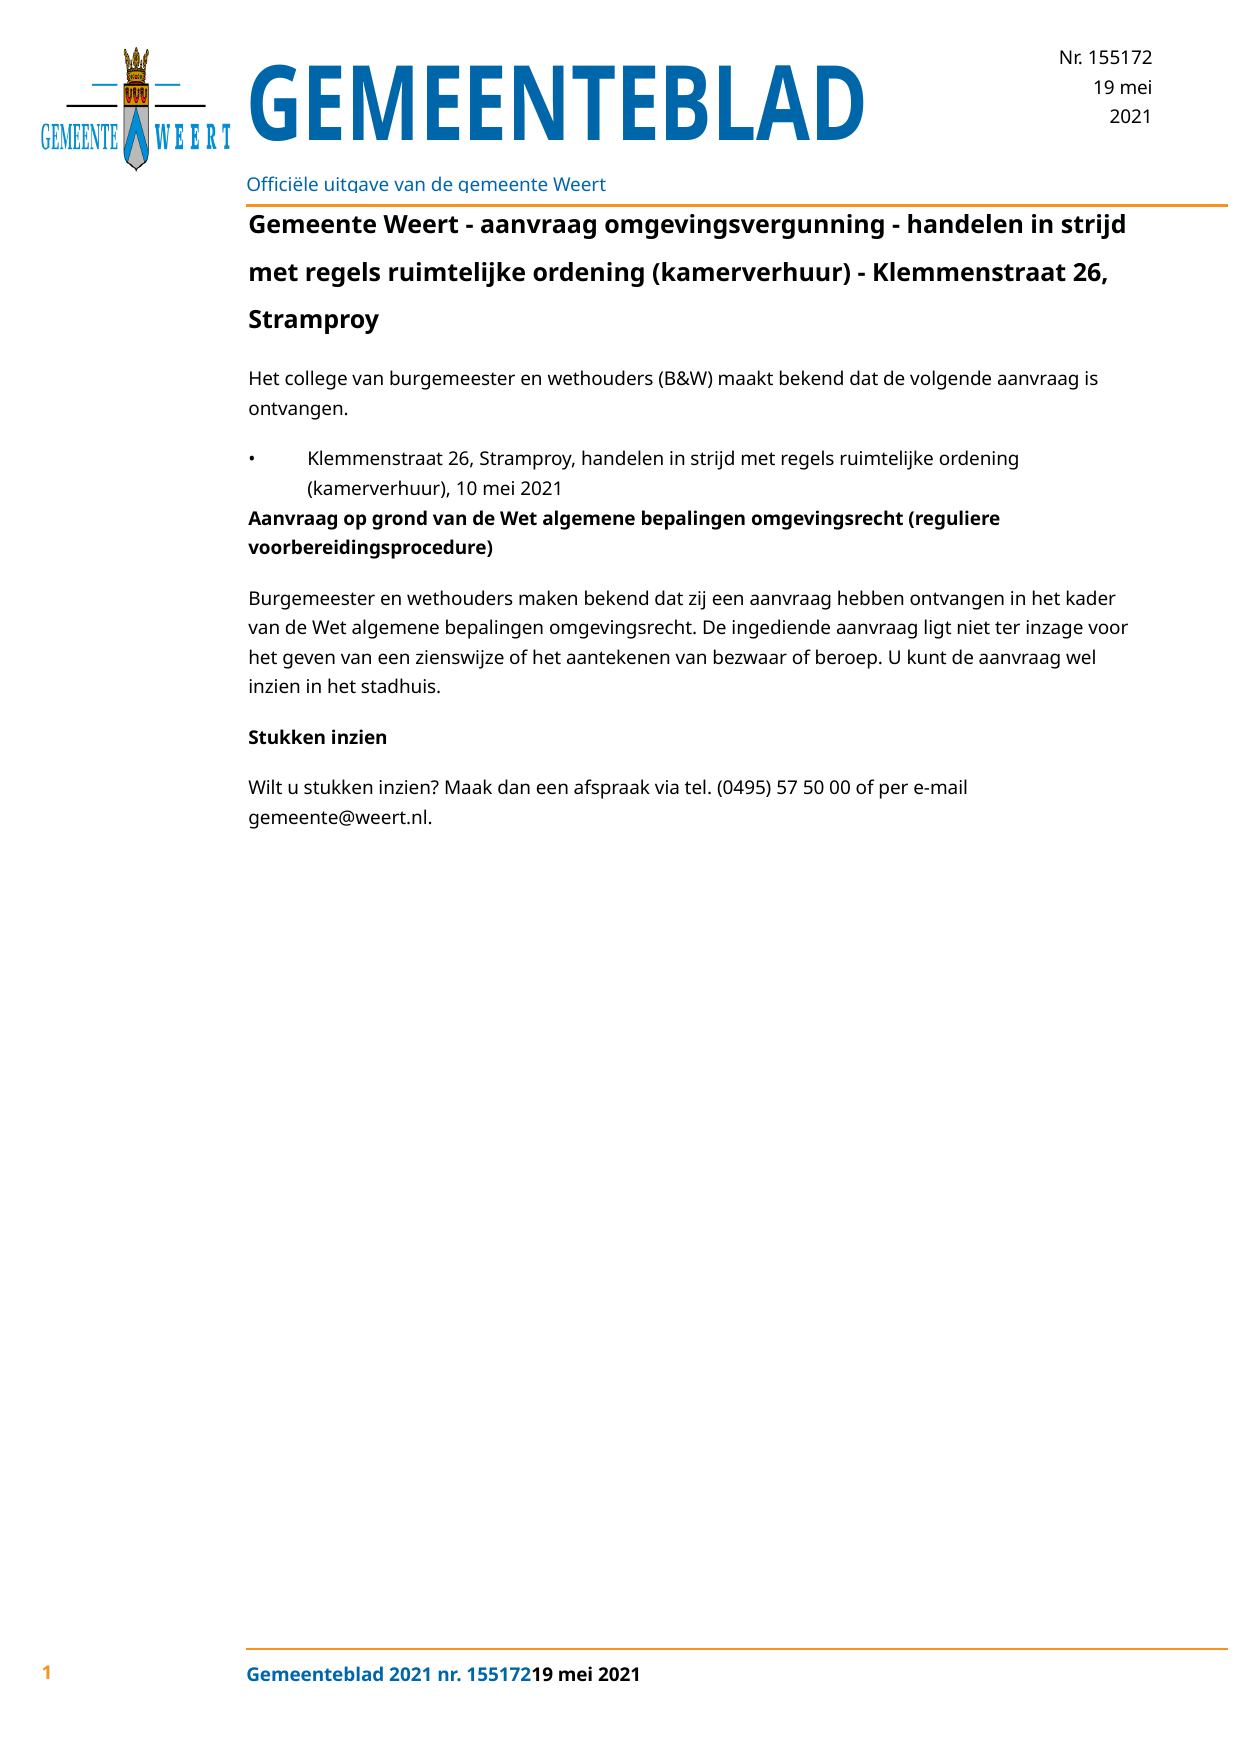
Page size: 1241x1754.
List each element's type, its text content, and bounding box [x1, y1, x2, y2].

text Aanvraag op grond van de Wet algemene bepalingen omgevingsrecht (reguliere voorbereidingsprocedure) [248, 505, 1152, 560]
text Wilt u stukken inzien? Maak dan een afspraak via tel. (0495) 57 50 00 of per e-mail gemeente@weert.nl. [248, 774, 1152, 829]
text Gemeente Weert - aanvraag omgevingsvergunning - handelen in strijd met regels ruimtelijke ordening (kamerverhuur) - Klemmenstraat 26, Stramproy [248, 207, 1152, 336]
text Burgemeester en wethouders maken bekend dat zij een aanvraag hebben ontvangen in het kader van de Wet algemene bepalingen omgevingsrecht. De ingediende aanvraag ligt niet ter inzage voor het geven van een zienswijze of het aantekenen van bezwaar of beroep. U kunt de aanvraag wel inzien in het stadhuis. [248, 585, 1152, 699]
text Stukken inzien [248, 724, 1152, 749]
picture [41, 47, 231, 172]
text Het college van burgemeester en wethouders (B&W) maakt bekend dat de volgende aanvraag is ontvangen. [248, 366, 1152, 421]
list Klemmenstraat 26, Stramproy, handelen in strijd met regels ruimtelijke ordening (kamerverhuur), 10 mei 2021 [248, 446, 1152, 501]
